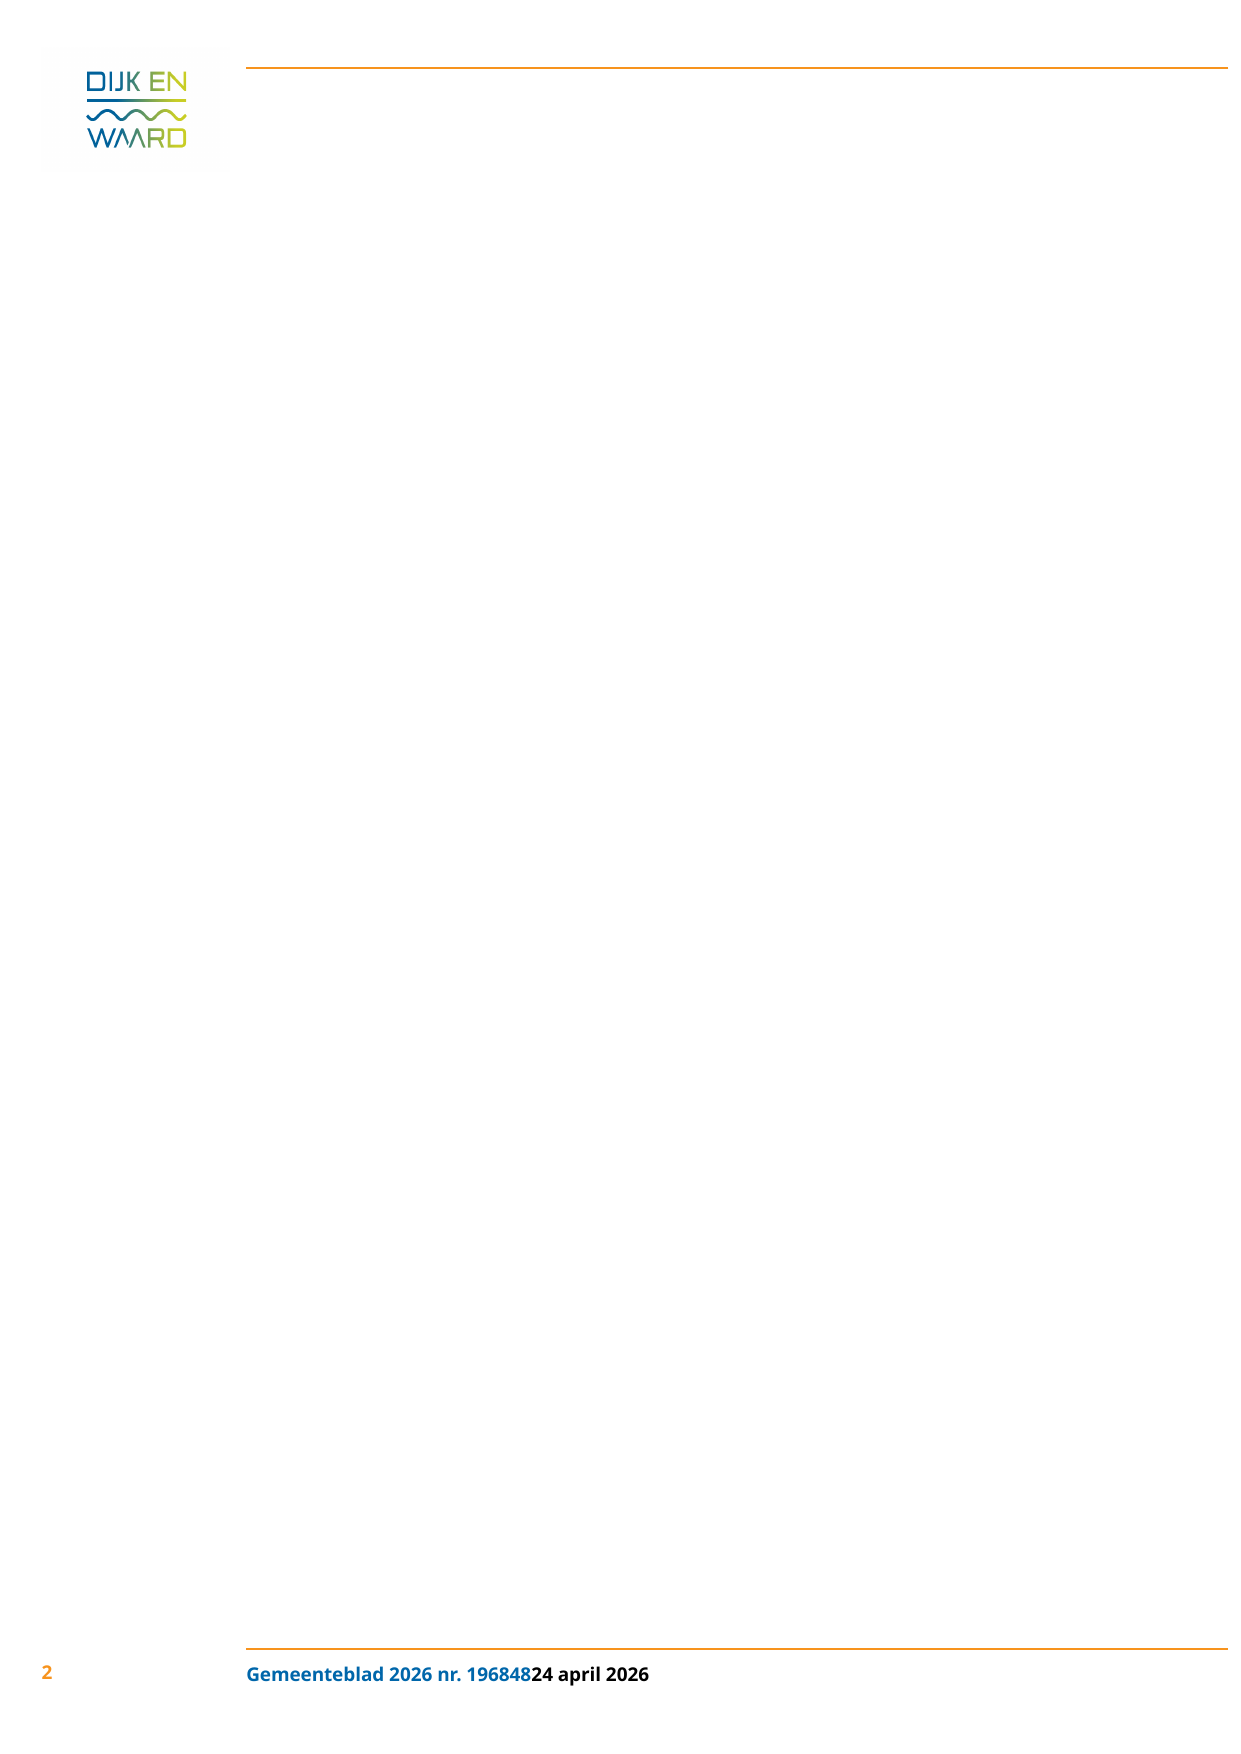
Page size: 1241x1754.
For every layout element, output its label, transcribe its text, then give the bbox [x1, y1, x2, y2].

text ﻿ [248, 196, 1152, 225]
picture [41, 47, 231, 172]
